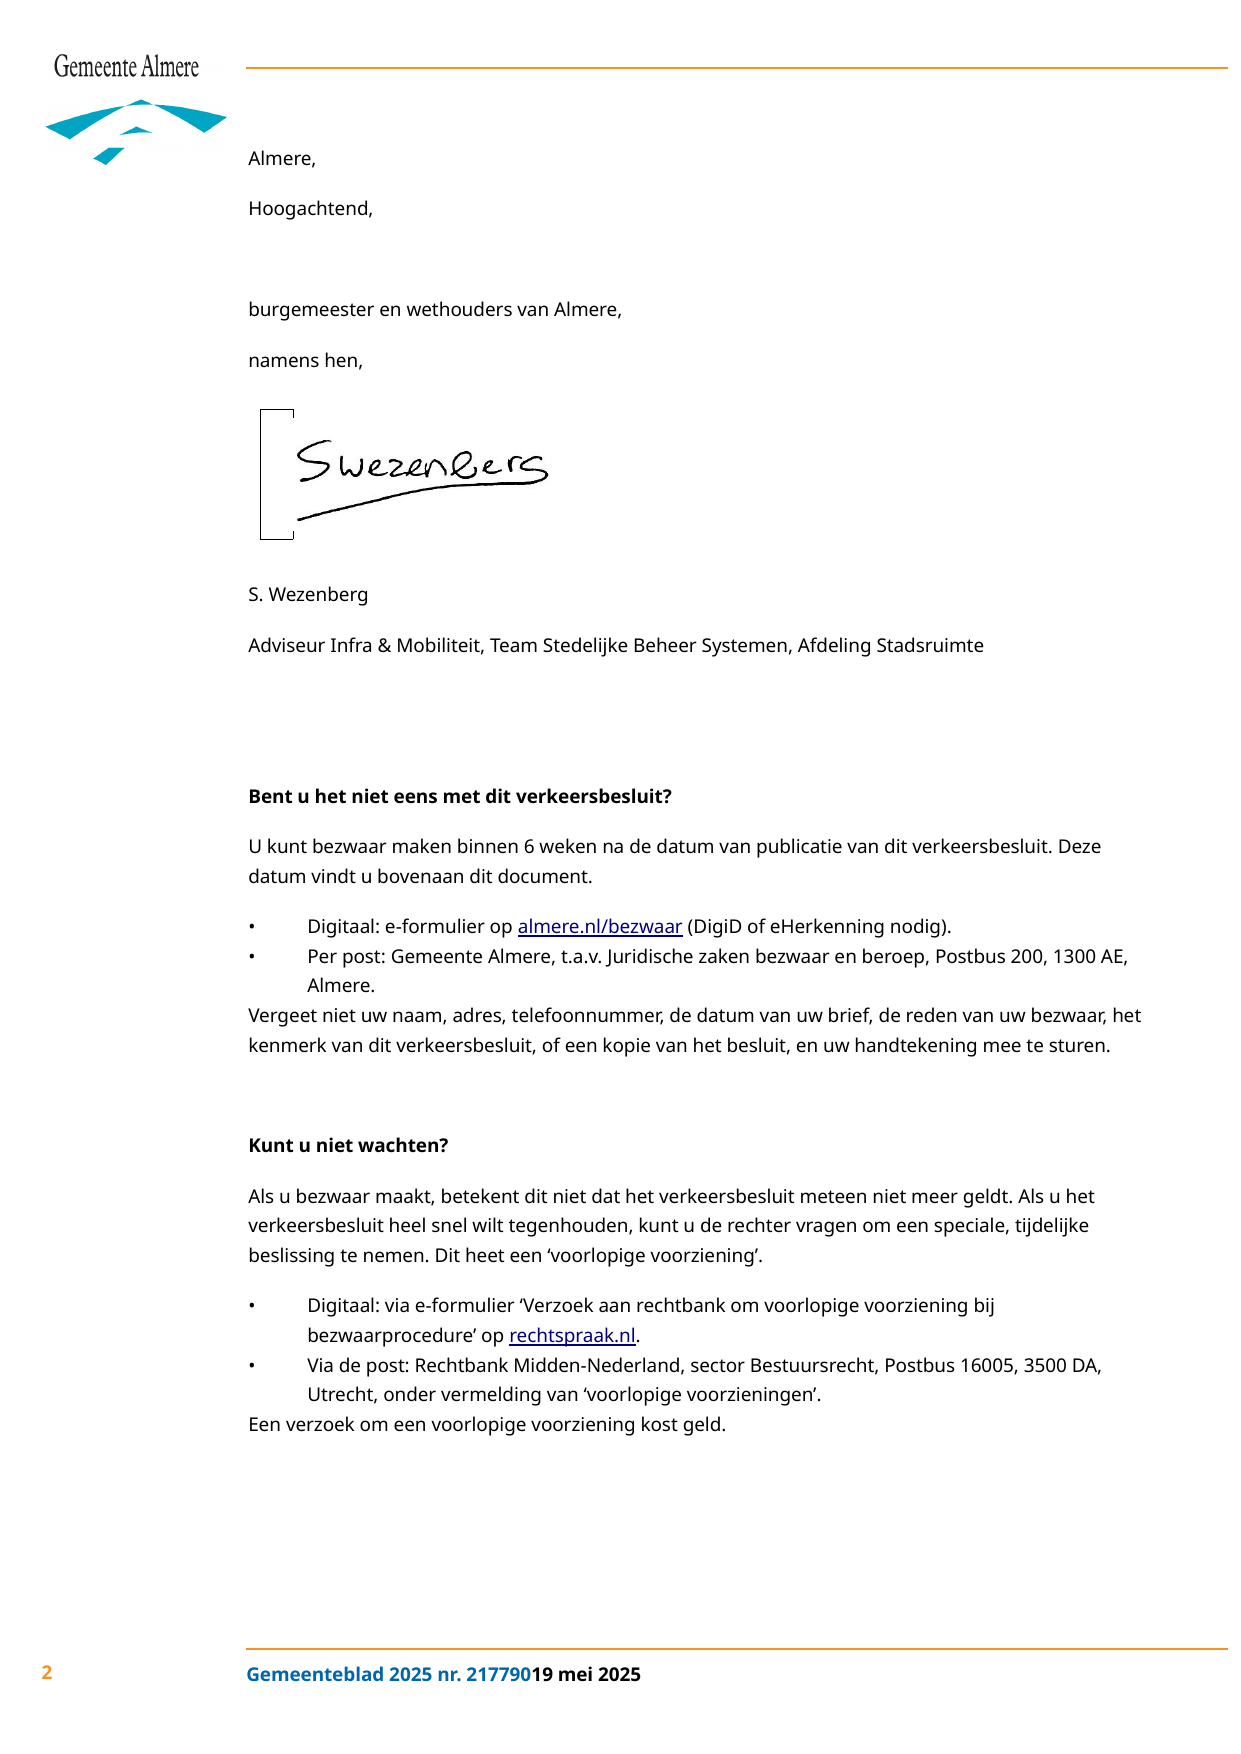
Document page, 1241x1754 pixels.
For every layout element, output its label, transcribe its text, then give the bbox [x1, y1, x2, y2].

text Kunt u niet wachten? [248, 1133, 1152, 1158]
text Vergeet niet uw naam, adres, telefoonnummer, de datum van uw brief, de reden van uw bezwaar, het kenmerk van dit verkeersbesluit, of een kopie van het besluit, en uw handtekening mee te sturen. [248, 1002, 1152, 1058]
text S. Wezenberg [248, 581, 1152, 607]
text namens hen, [248, 347, 1152, 373]
list Digitaal: e-formulier op almere.nl/bezwaar (DigiD of eHerkenning nodig). [248, 913, 1152, 939]
text Almere, [248, 145, 1152, 171]
text U kunt bezwaar maken binnen 6 weken na de datum van publicatie van dit verkeersbesluit. Deze datum vindt u bovenaan dit document. [248, 833, 1152, 889]
list Via de post: Rechtbank Midden-Nederland, sector Bestuursrecht, Postbus 16005, 3500 DA, Utrecht, onder vermelding van ‘voorlopige voorzieningen’. [248, 1352, 1152, 1407]
text Hoogachtend, [248, 196, 1152, 221]
text burgemeester en wethouders van Almere, [248, 296, 1152, 322]
text Adviseur Infra & Mobiliteit, Team Stedelijke Beheer Systemen, Afdeling Stadsruimte [248, 632, 1152, 658]
list Per post: Gemeente Almere, t.a.v. Juridische zaken bezwaar en beroep, Postbus 200, 1300 AE, Almere. [248, 943, 1152, 998]
text Een verzoek om een voorlopige voorziening kost geld. [248, 1411, 1152, 1437]
list Digitaal: via e-formulier ‘Verzoek aan rechtbank om voorlopige voorziening bij bezwaarprocedure’ op rechtspraak.nl. [248, 1293, 1152, 1348]
text Als u bezwaar maakt, betekent dit niet dat het verkeersbesluit meteen niet meer geldt. Als u het verkeersbesluit heel snel wilt tegenhouden, kunt u de rechter vragen om een speciale, tijdelijke beslissing te nemen. Dit heet een ‘voorlopige voorziening’. [248, 1183, 1152, 1268]
picture [41, 47, 231, 172]
text Bent u het niet eens met dit verkeersbesluit? [248, 783, 1152, 809]
picture [268, 418, 576, 531]
